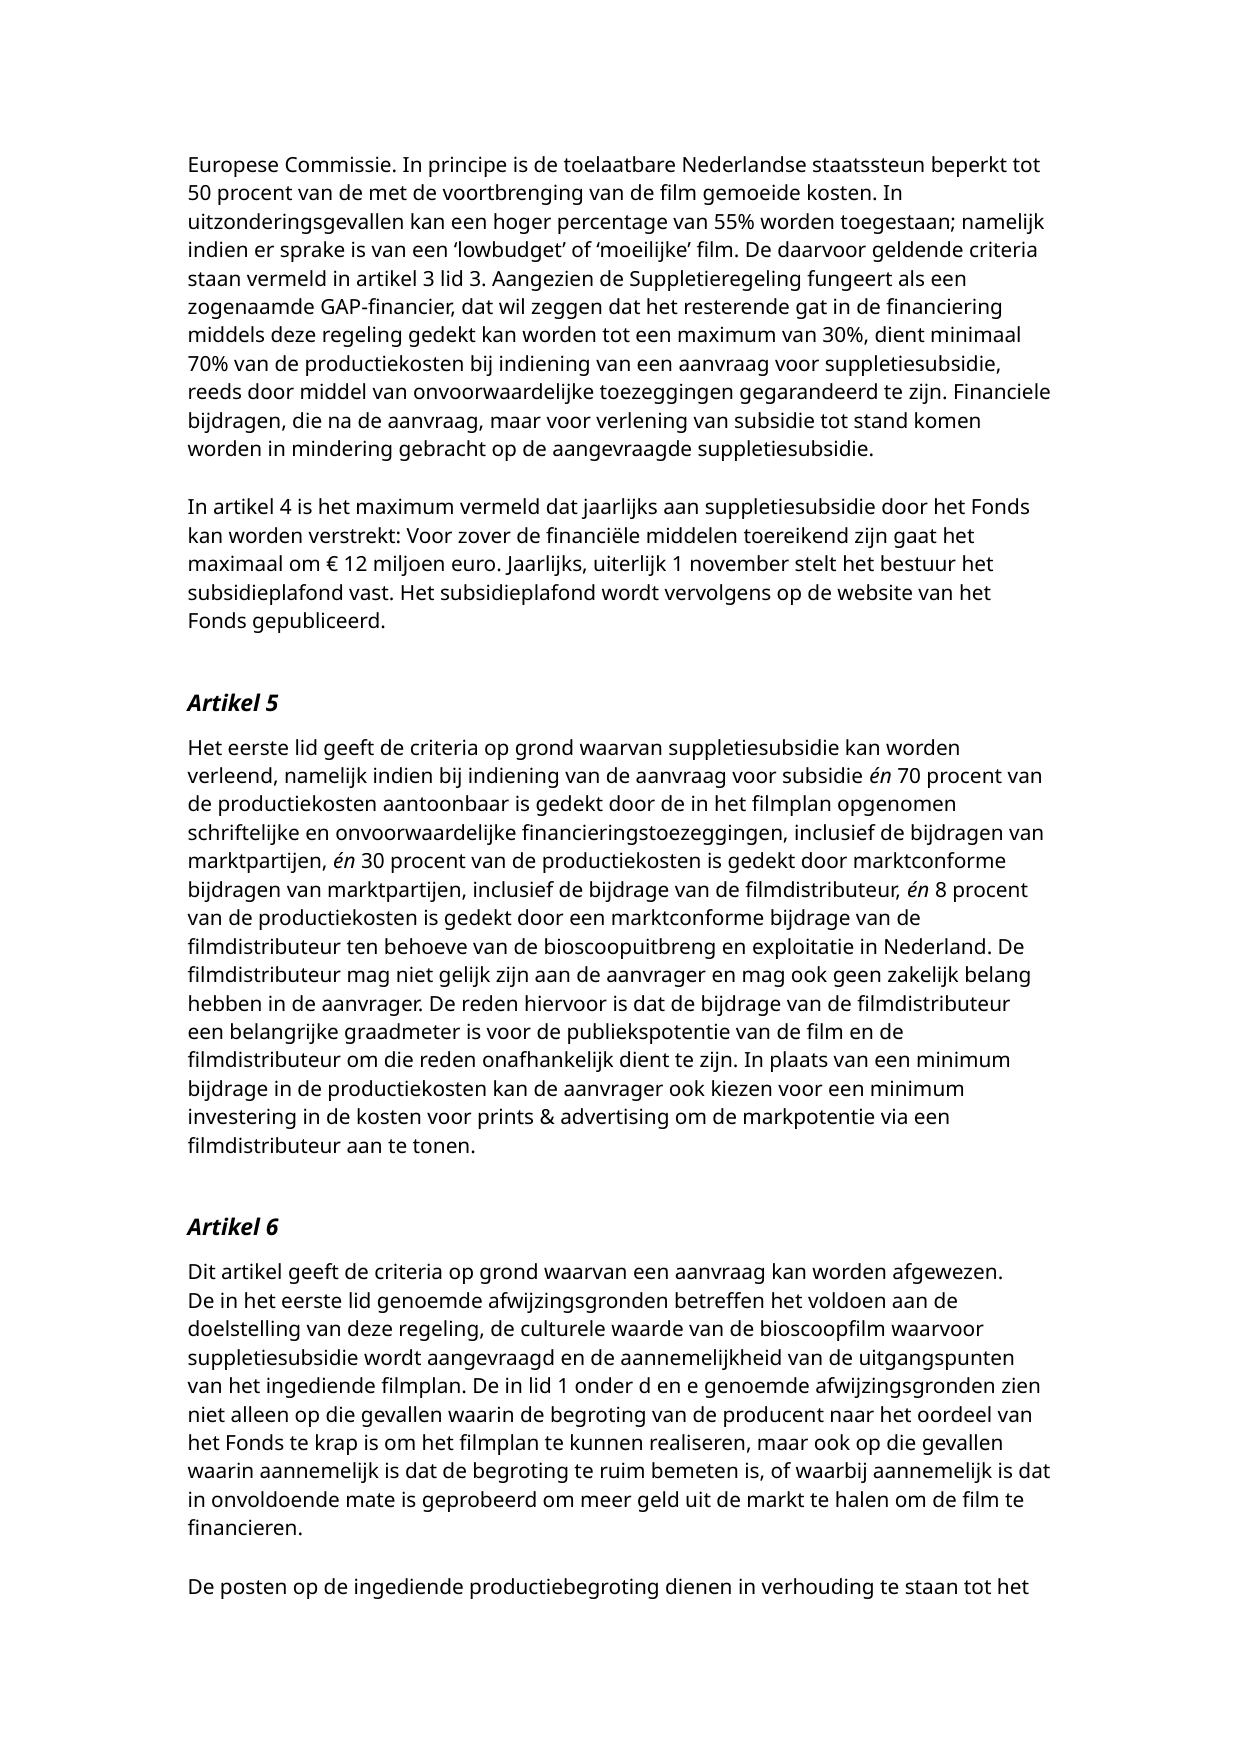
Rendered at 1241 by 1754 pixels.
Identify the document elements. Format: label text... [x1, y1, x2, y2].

subtitle Artikel 6 [187, 1211, 1053, 1242]
text Dit artikel geeft de criteria op grond waarvan een aanvraag kan worden afgewezen. [187, 1257, 1053, 1286]
text In artikel 4 is het maximum vermeld dat jaarlijks aan suppletiesubsidie door het Fonds kan worden verstrekt: Voor zover de financiële middelen toereikend zijn gaat het maximaal om € 12 miljoen euro. Jaarlijks, uiterlijk 1 november stelt het bestuur het subsidieplafond vast. Het subsidieplafond wordt vervolgens op de website van het Fonds gepubliceerd. [187, 492, 1053, 634]
text Europese Commissie. In principe is de toelaatbare Nederlandse staatssteun beperkt tot 50 procent van de met de voortbrenging van de film gemoeide kosten. In uitzonderingsgevallen kan een hoger percentage van 55% worden toegestaan; namelijk indien er sprake is van een ‘lowbudget’ of ‘moeilijke’ film. De daarvoor geldende criteria staan vermeld in artikel 3 lid 3. Aangezien de Suppletieregeling fungeert als een zogenaamde GAP-financier, dat wil zeggen dat het resterende gat in de financiering middels deze regeling gedekt kan worden tot een maximum van 30%, dient minimaal 70% van de productiekosten bij indiening van een aanvraag voor suppletiesubsidie, reeds door middel van onvoorwaardelijke toezeggingen gegarandeerd te zijn. Financiele bijdragen, die na de aanvraag, maar voor verlening van subsidie tot stand komen worden in mindering gebracht op de aangevraagde suppletiesubsidie. [187, 150, 1053, 463]
subtitle Artikel 5 [187, 686, 1053, 718]
text Het eerste lid geeft de criteria op grond waarvan suppletiesubsidie kan worden verleend, namelijk indien bij indiening van de aanvraag voor subsidie én 70 procent van de productiekosten aantoonbaar is gedekt door de in het filmplan opgenomen schriftelijke en onvoorwaardelijke financieringstoezeggingen, inclusief de bijdragen van marktpartijen, én 30 procent van de productiekosten is gedekt door marktconforme bijdragen van marktpartijen, inclusief de bijdrage van de filmdistributeur, én 8 procent van de productiekosten is gedekt door een marktconforme bijdrage van de filmdistributeur ten behoeve van de bioscoopuitbreng en exploitatie in Nederland. De filmdistributeur mag niet gelijk zijn aan de aanvrager en mag ook geen zakelijk belang hebben in de aanvrager. De reden hiervoor is dat de bijdrage van de filmdistributeur een belangrijke graadmeter is voor de publiekspotentie van de film en de filmdistributeur om die reden onafhankelijk dient te zijn. In plaats van een minimum bijdrage in de productiekosten kan de aanvrager ook kiezen voor een minimum investering in de kosten voor prints & advertising om de markpotentie via een filmdistributeur aan te tonen. [187, 733, 1053, 1159]
text De in het eerste lid genoemde afwijzingsgronden betreffen het voldoen aan de doelstelling van deze regeling, de culturele waarde van de bioscoopfilm waarvoor suppletiesubsidie wordt aangevraagd en de aannemelijkheid van de uitgangspunten van het ingediende filmplan. De in lid 1 onder d en e genoemde afwijzingsgronden zien niet alleen op die gevallen waarin de begroting van de producent naar het oordeel van het Fonds te krap is om het filmplan te kunnen realiseren, maar ook op die gevallen waarin aannemelijk is dat de begroting te ruim bemeten is, of waarbij aannemelijk is dat in onvoldoende mate is geprobeerd om meer geld uit de markt te halen om de film te financieren. [187, 1286, 1053, 1542]
text De posten op de ingediende productiebegroting dienen in verhouding te staan tot het [187, 1572, 1053, 1600]
